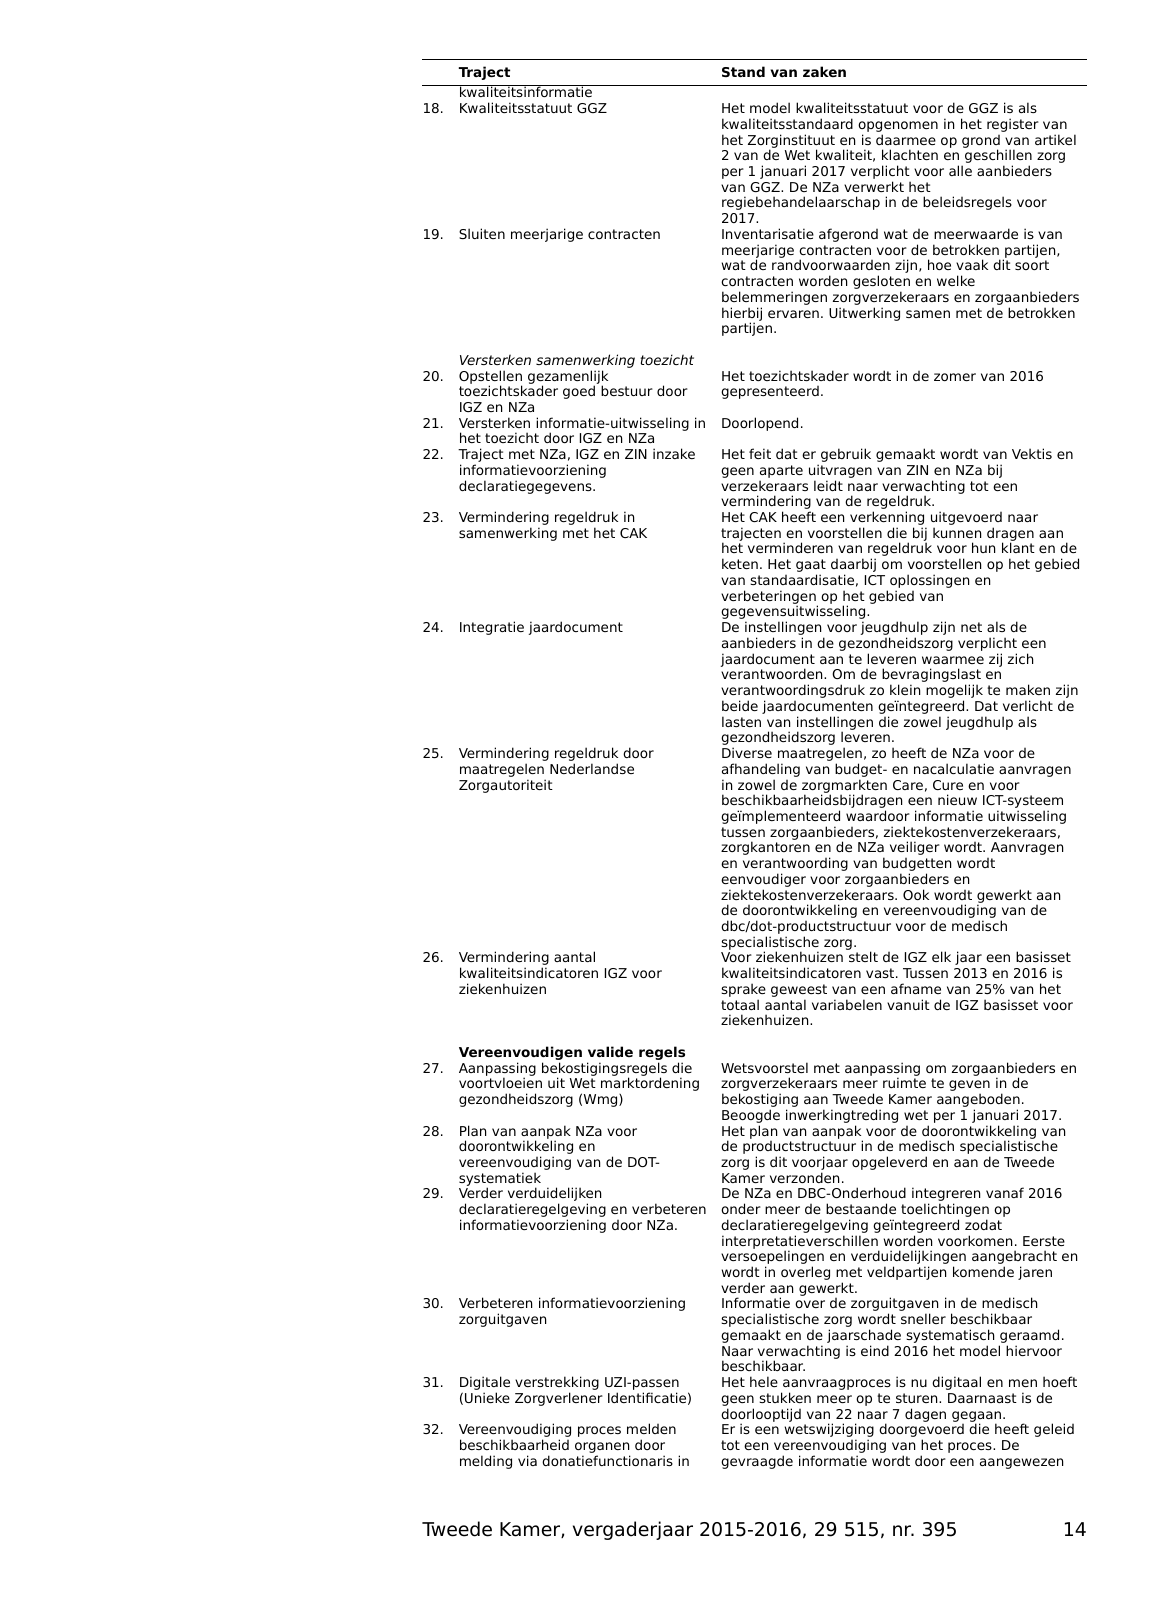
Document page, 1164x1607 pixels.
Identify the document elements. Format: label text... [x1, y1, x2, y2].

table_cell Traject met NZa, IGZ en ZIN inzake informatievoorziening declaratiegegevens. [453, 447, 715, 510]
table_header [422, 60, 452, 85]
table_cell 30. [422, 1296, 452, 1375]
table_cell 21. [422, 416, 452, 447]
table_cell Het CAK heeft een verkenning uitgevoerd naar trajecten en voorstellen die bij kunnen dragen aan het verminderen van regeldruk voor hun klant en de keten. Het gaat daarbij om voorstellen op het gebied van standaardisatie, ICT oplossingen en verbeteringen op het gebied van gegevensuitwisseling. [715, 510, 1087, 620]
table_cell Opstellen gezamenlijk toezichtskader goed bestuur door IGZ en NZa [453, 368, 715, 416]
table_cell 26. [422, 950, 452, 1029]
table_cell Plan van aanpak NZa voor doorontwikkeling en vereenvoudiging van de DOT-systematiek [453, 1123, 715, 1186]
table_cell [422, 337, 452, 353]
table_cell 23. [422, 510, 452, 620]
table_header Stand van zaken [715, 60, 1087, 85]
table_cell [715, 353, 1087, 368]
table_cell Vermindering aantal kwaliteitsindicatoren IGZ voor ziekenhuizen [453, 950, 715, 1029]
table_cell Doorlopend. [715, 416, 1087, 447]
table_cell Vereenvoudigen valide regels [453, 1045, 715, 1060]
table_cell [453, 337, 715, 353]
table_cell Vermindering regeldruk in samenwerking met het CAK [453, 510, 715, 620]
table_cell De NZa en DBC-Onderhoud integreren vanaf 2016 onder meer de bestaande toelichtingen op declaratieregelgeving geïntegreerd zodat interpretatieverschillen worden voorkomen. Eerste versoepelingen en verduidelijkingen aangebracht en wordt in overleg met veldpartijen komende jaren verder aan gewerkt. [715, 1186, 1087, 1296]
table_cell Verder verduidelijken declaratieregelgeving en verbeteren informatievoorziening door NZa. [453, 1186, 715, 1296]
table_cell Vermindering regeldruk door maatregelen Nederlandse Zorgautoriteit [453, 746, 715, 950]
table_cell Voor ziekenhuizen stelt de IGZ elk jaar een basisset kwaliteitsindicatoren vast. Tussen 2013 en 2016 is sprake geweest van een afname van 25% van het totaal aantal variabelen vanuit de IGZ basisset voor ziekenhuizen. [715, 950, 1087, 1029]
table_cell kwaliteitsinformatie [453, 86, 715, 101]
table_cell [715, 1029, 1087, 1045]
table_cell Inventarisatie afgerond wat de meerwaarde is van meerjarige contracten voor de betrokken partijen, wat de randvoorwaarden zijn, hoe vaak dit soort contracten worden gesloten en welke belemmeringen zorgverzekeraars en zorgaanbieders hierbij ervaren. Uitwerking samen met de betrokken partijen. [715, 227, 1087, 337]
table_cell Informatie over de zorguitgaven in de medisch specialistische zorg wordt sneller beschikbaar gemaakt en de jaarschade systematisch geraamd. Naar verwachting is eind 2016 het model hiervoor beschikbaar. [715, 1296, 1087, 1375]
table_cell 25. [422, 746, 452, 950]
table_cell 31. [422, 1375, 452, 1422]
table_cell [422, 1029, 452, 1045]
table_cell Wetsvoorstel met aanpassing om zorgaanbieders en zorgverzekeraars meer ruimte te geven in de bekostiging aan Tweede Kamer aangeboden. Beoogde inwerkingtreding wet per 1 januari 2017. [715, 1060, 1087, 1123]
table_cell [453, 1029, 715, 1045]
table_cell 20. [422, 368, 452, 416]
table_cell Versterken informatie-uitwisseling in het toezicht door IGZ en NZa [453, 416, 715, 447]
table_cell Er is een wetswijziging doorgevoerd die heeft geleid tot een vereenvoudiging van het proces. De gevraagde informatie wordt door een aangewezen [715, 1422, 1087, 1469]
table_cell 27. [422, 1060, 452, 1123]
table_cell Het toezichtskader wordt in de zomer van 2016 gepresenteerd. [715, 368, 1087, 416]
table_cell 18. [422, 101, 452, 227]
table_cell [715, 86, 1087, 101]
table_cell [422, 353, 452, 368]
table_cell Het feit dat er gebruik gemaakt wordt van Vektis en geen aparte uitvragen van ZIN en NZa bij verzekeraars leidt naar verwachting tot een vermindering van de regeldruk. [715, 447, 1087, 510]
table_cell Aanpassing bekostigingsregels die voortvloeien uit Wet marktordening gezondheidszorg (Wmg) [453, 1060, 715, 1123]
table_cell 24. [422, 620, 452, 746]
table_cell Het plan van aanpak voor de doorontwikkeling van de productstructuur in de medisch specialistische zorg is dit voorjaar opgeleverd en aan de Tweede Kamer verzonden. [715, 1123, 1087, 1186]
table_cell Sluiten meerjarige contracten [453, 227, 715, 337]
table_header Traject [453, 60, 715, 85]
table_cell Diverse maatregelen, zo heeft de NZa voor de afhandeling van budget- en nacalculatie aanvragen in zowel de zorgmarkten Care, Cure en voor beschikbaarheidsbijdragen een nieuw ICT-systeem geïmplementeerd waardoor informatie uitwisseling tussen zorgaanbieders, ziektekostenverzekeraars, zorgkantoren en de NZa veiliger wordt. Aanvragen en verantwoording van budgetten wordt eenvoudiger voor zorgaanbieders en ziektekostenverzekeraars. Ook wordt gewerkt aan de doorontwikkeling en vereenvoudiging van de dbc/dot-productstructuur voor de medisch specialistische zorg. [715, 746, 1087, 950]
table_cell [422, 86, 452, 101]
table_cell 19. [422, 227, 452, 337]
table_cell Versterken samenwerking toezicht [453, 353, 715, 368]
table_cell Het model kwaliteitsstatuut voor de GGZ is als kwaliteitsstandaard opgenomen in het register van het Zorginstituut en is daarmee op grond van artikel 2 van de Wet kwaliteit, klachten en geschillen zorg per 1 januari 2017 verplicht voor alle aanbieders van GGZ. De NZa verwerkt het regiebehandelaarschap in de beleidsregels voor 2017. [715, 101, 1087, 227]
table_cell De instellingen voor jeugdhulp zijn net als de aanbieders in de gezondheidszorg verplicht een jaardocument aan te leveren waarmee zij zich verantwoorden. Om de bevragingslast en verantwoordingsdruk zo klein mogelijk te maken zijn beide jaardocumenten geïntegreerd. Dat verlicht de lasten van instellingen die zowel jeugdhulp als gezondheidszorg leveren. [715, 620, 1087, 746]
table_cell Verbeteren informatievoorziening zorguitgaven [453, 1296, 715, 1375]
table_cell [422, 1045, 452, 1060]
table_cell 29. [422, 1186, 452, 1296]
table_cell Integratie jaardocument [453, 620, 715, 746]
table_cell Het hele aanvraagproces is nu digitaal en men hoeft geen stukken meer op te sturen. Daarnaast is de doorlooptijd van 22 naar 7 dagen gegaan. [715, 1375, 1087, 1422]
table_cell [715, 1045, 1087, 1060]
table_cell Digitale verstrekking UZI-passen (Unieke Zorgverlener Identificatie) [453, 1375, 715, 1422]
table_cell 22. [422, 447, 452, 510]
table_cell Kwaliteitsstatuut GGZ [453, 101, 715, 227]
table_cell 28. [422, 1123, 452, 1186]
table_cell [715, 337, 1087, 353]
table_cell Vereenvoudiging proces melden beschikbaarheid organen door melding via donatiefunctionaris in [453, 1422, 715, 1469]
table_cell 32. [422, 1422, 452, 1469]
